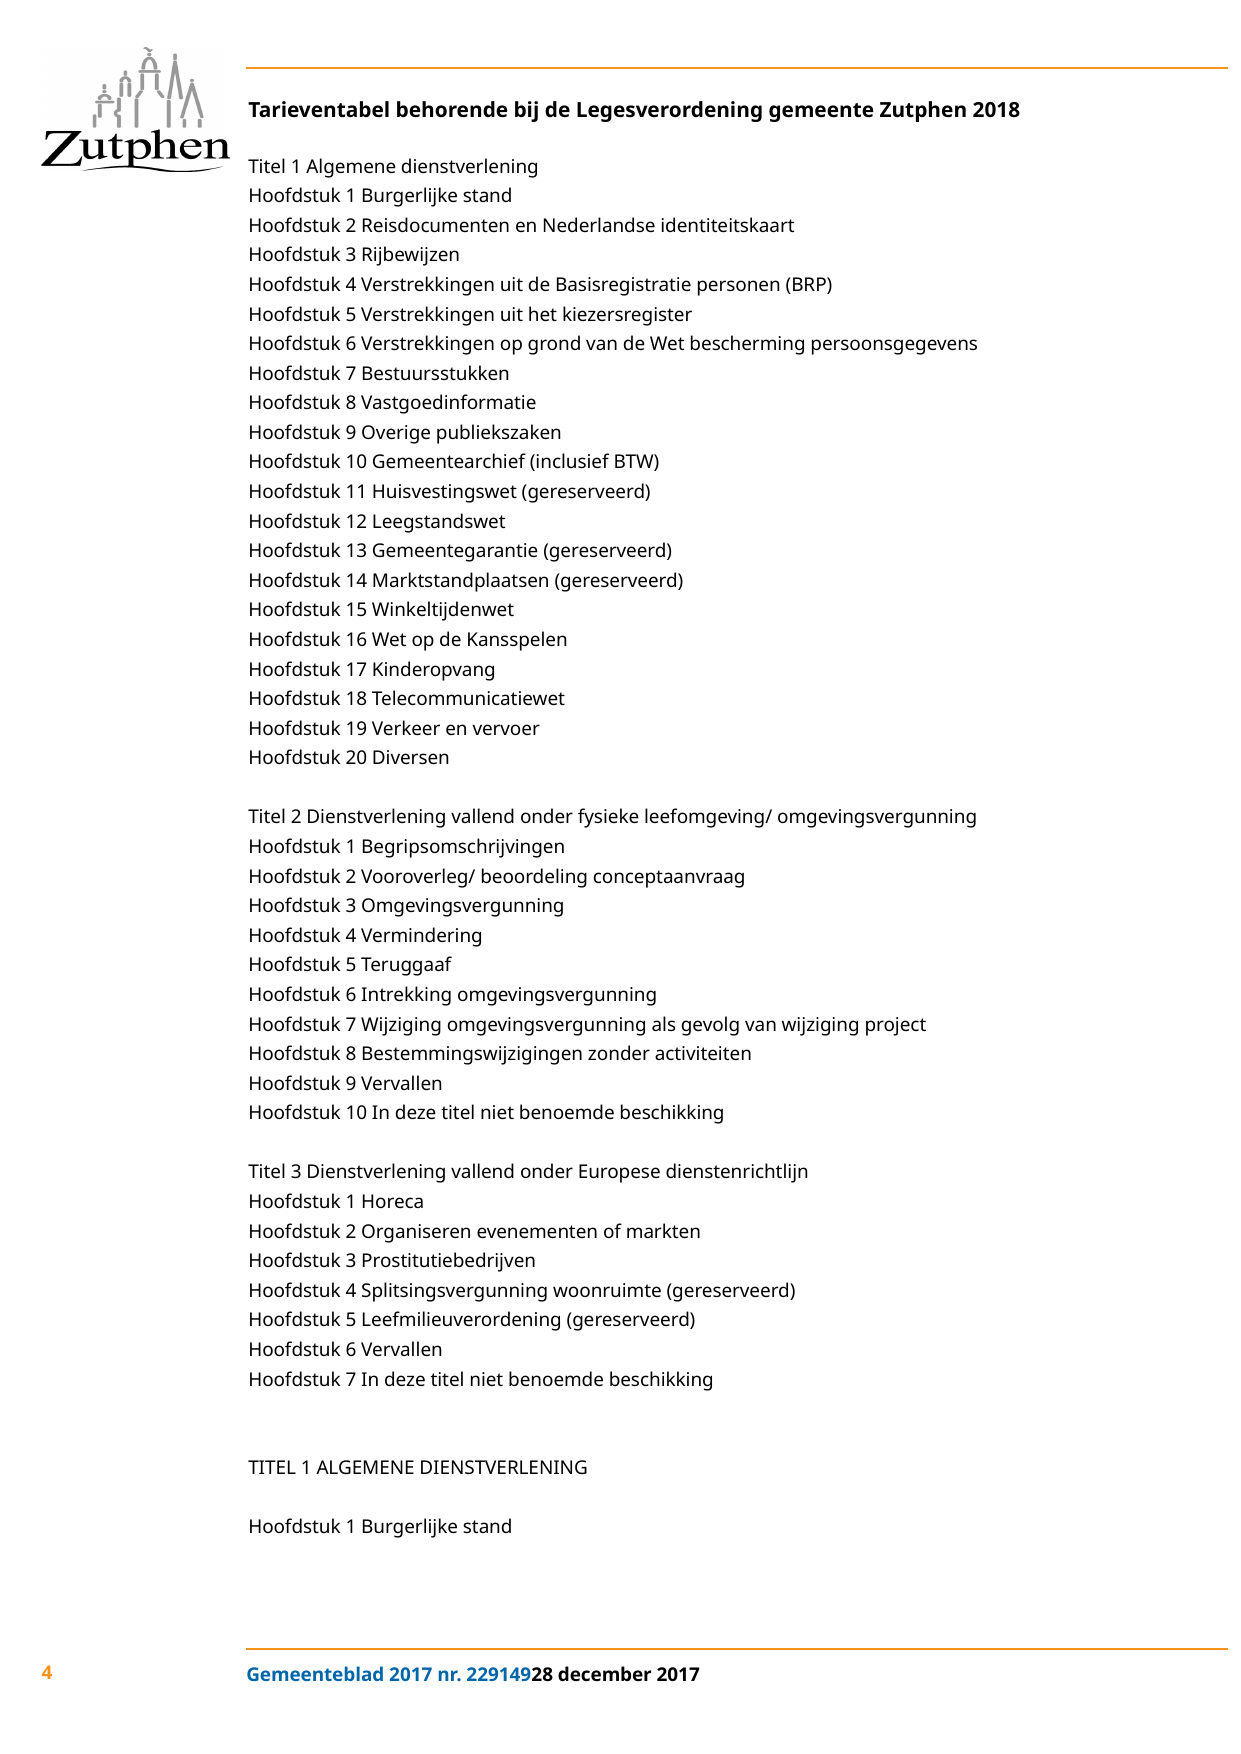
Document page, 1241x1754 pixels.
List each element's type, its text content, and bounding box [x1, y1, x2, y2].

text Hoofdstuk 2 Organiseren evenementen of markten [248, 1218, 1152, 1244]
text Hoofdstuk 3 Omgevingsvergunning [248, 892, 1152, 918]
text Tarieventabel behorende bij de Legesverordening gemeente Zutphen 2018 [248, 95, 1152, 123]
text Hoofdstuk 14 Marktstandplaatsen (gereserveerd) [248, 567, 1152, 593]
text Hoofdstuk 6 Verstrekkingen op grond van de Wet bescherming persoonsgegevens [248, 330, 1152, 356]
picture [41, 47, 231, 172]
text Hoofdstuk 19 Verkeer en vervoer [248, 715, 1152, 741]
text Hoofdstuk 8 Bestemmingswijzigingen zonder activiteiten [248, 1040, 1152, 1066]
text Hoofdstuk 17 Kinderopvang [248, 656, 1152, 682]
text Hoofdstuk 7 In deze titel niet benoemde beschikking [248, 1366, 1152, 1392]
text Hoofdstuk 20 Diversen [248, 744, 1152, 770]
text Hoofdstuk 3 Prostitutiebedrijven [248, 1247, 1152, 1273]
text Hoofdstuk 2 Reisdocumenten en Nederlandse identiteitskaart [248, 212, 1152, 238]
text Hoofdstuk 7 Bestuursstukken [248, 360, 1152, 386]
text Hoofdstuk 11 Huisvestingswet (gereserveerd) [248, 478, 1152, 504]
text Hoofdstuk 5 Verstrekkingen uit het kiezersregister [248, 301, 1152, 327]
text Hoofdstuk 1 Burgerlijke stand [248, 1514, 1152, 1539]
text Titel 2 Dienstverlening vallend onder fysieke leefomgeving/ omgevingsvergunning [248, 804, 1152, 829]
text Hoofdstuk 2 Vooroverleg/ beoordeling conceptaanvraag [248, 863, 1152, 889]
text Hoofdstuk 18 Telecommunicatiewet [248, 685, 1152, 711]
text Hoofdstuk 1 Horeca [248, 1188, 1152, 1214]
text Hoofdstuk 9 Overige publiekszaken [248, 419, 1152, 445]
text Hoofdstuk 5 Teruggaaf [248, 952, 1152, 977]
text Hoofdstuk 7 Wijziging omgevingsvergunning als gevolg van wijziging project [248, 1011, 1152, 1037]
text Hoofdstuk 16 Wet op de Kansspelen [248, 626, 1152, 652]
text Hoofdstuk 5 Leefmilieuverordening (gereserveerd) [248, 1307, 1152, 1332]
text Hoofdstuk 1 Burgerlijke stand [248, 182, 1152, 208]
text Hoofdstuk 9 Vervallen [248, 1070, 1152, 1096]
text Hoofdstuk 1 Begripsomschrijvingen [248, 833, 1152, 859]
text Hoofdstuk 6 Vervallen [248, 1336, 1152, 1362]
text Hoofdstuk 4 Verstrekkingen uit de Basisregistratie personen (BRP) [248, 271, 1152, 297]
text Hoofdstuk 13 Gemeentegarantie (gereserveerd) [248, 537, 1152, 563]
text Hoofdstuk 8 Vastgoedinformatie [248, 389, 1152, 415]
text Hoofdstuk 6 Intrekking omgevingsvergunning [248, 981, 1152, 1007]
text Hoofdstuk 15 Winkeltijdenwet [248, 597, 1152, 622]
text Titel 3 Dienstverlening vallend onder Europese dienstenrichtlijn [248, 1159, 1152, 1184]
text Hoofdstuk 4 Splitsingsvergunning woonruimte (gereserveerd) [248, 1277, 1152, 1303]
text Hoofdstuk 4 Vermindering [248, 922, 1152, 948]
text Hoofdstuk 3 Rijbewijzen [248, 242, 1152, 267]
text Hoofdstuk 10 Gemeentearchief (inclusief BTW) [248, 449, 1152, 474]
text Titel 1 Algemene dienstverlening [248, 153, 1152, 179]
text Hoofdstuk 10 In deze titel niet benoemde beschikking [248, 1099, 1152, 1125]
text Hoofdstuk 12 Leegstandswet [248, 508, 1152, 534]
text TITEL 1 ALGEMENE DIENSTVERLENING [248, 1454, 1152, 1480]
